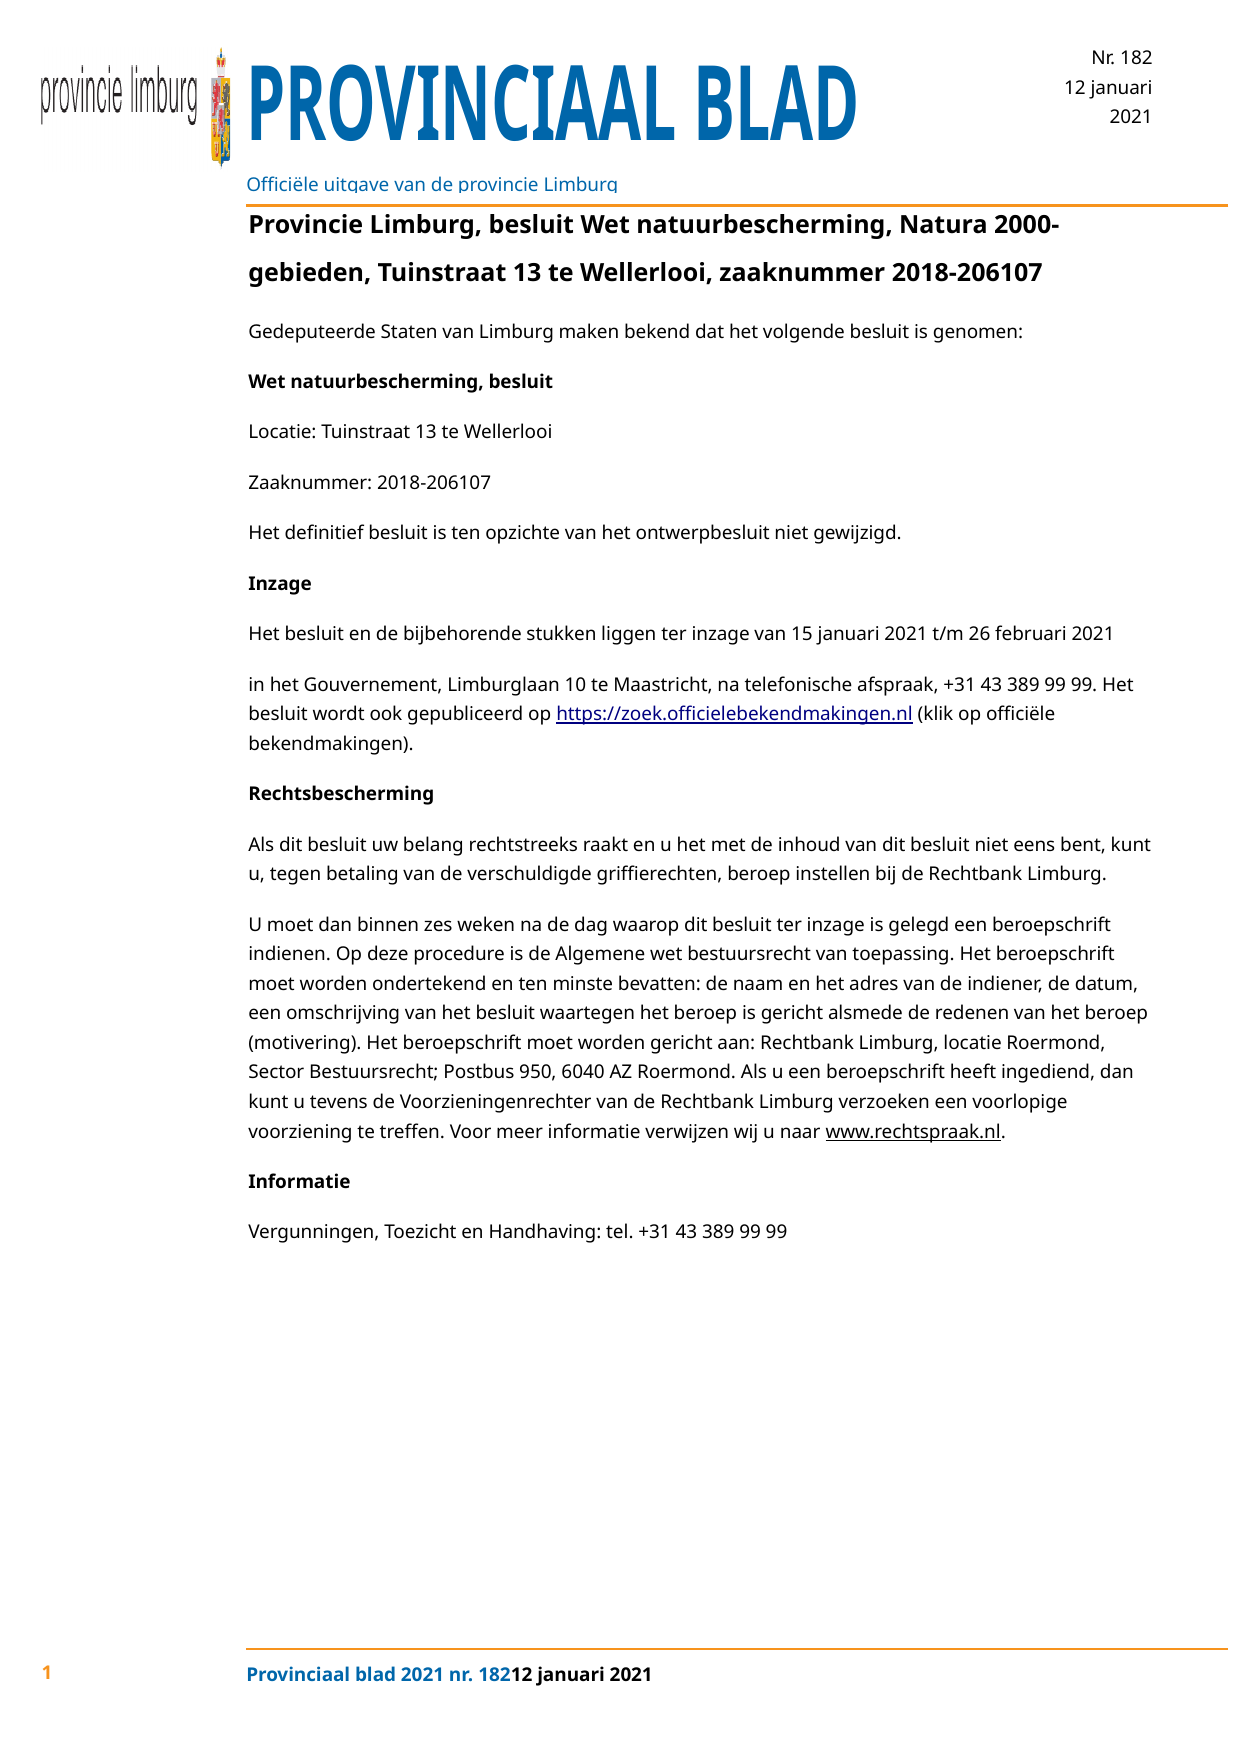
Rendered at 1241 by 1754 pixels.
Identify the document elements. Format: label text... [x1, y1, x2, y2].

text U moet dan binnen zes weken na de dag waarop dit besluit ter inzage is gelegd een beroepschrift indienen. Op deze procedure is de Algemene wet bestuursrecht van toepassing. Het beroepschrift moet worden ondertekend en ten minste bevatten: de naam en het adres van de indiener, de datum, een omschrijving van het besluit waartegen het beroep is gericht alsmede de redenen van het beroep (motivering). Het beroepschrift moet worden gericht aan: Rechtbank Limburg, locatie Roermond, Sector Bestuursrecht; Postbus 950, 6040 AZ Roermond. Als u een beroepschrift heeft ingediend, dan kunt u tevens de Voorzieningenrechter van de Rechtbank Limburg verzoeken een voorlopige voorziening te treffen. Voor meer informatie verwijzen wij u naar www.rechtspraak.nl. [248, 911, 1152, 1144]
text Zaaknummer: 2018-206107 [248, 469, 1152, 495]
text Wet natuurbescherming, besluit [248, 368, 1152, 394]
text Vergunningen, Toezicht en Handhaving: tel. +31 43 389 99 99 [248, 1219, 1152, 1244]
picture [41, 47, 231, 172]
text Provincie Limburg, besluit Wet natuurbescherming, Natura 2000-gebieden, Tuinstraat 13 te Wellerlooi, zaaknummer 2018-206107 [248, 207, 1152, 288]
text Gedeputeerde Staten van Limburg maken bekend dat het volgende besluit is genomen: [248, 318, 1152, 344]
text Inzage [248, 570, 1152, 596]
text Het definitief besluit is ten opzichte van het ontwerpbesluit niet gewijzigd. [248, 519, 1152, 545]
text Informatie [248, 1168, 1152, 1194]
text in het Gouvernement, Limburglaan 10 te Maastricht, na telefonische afspraak, +31 43 389 99 99. Het besluit wordt ook gepubliceerd op https://zoek.officielebekendmakingen.nl (klik op officiële bekendmakingen). [248, 671, 1152, 756]
text Het besluit en de bijbehorende stukken liggen ter inzage van 15 januari 2021 t/m 26 februari 2021 [248, 620, 1152, 646]
text Locatie: Tuinstraat 13 te Wellerlooi [248, 419, 1152, 444]
text Rechtsbescherming [248, 780, 1152, 806]
text Als dit besluit uw belang rechtstreeks raakt en u het met de inhoud van dit besluit niet eens bent, kunt u, tegen betaling van de verschuldigde griffierechten, beroep instellen bij de Rechtbank Limburg. [248, 831, 1152, 886]
